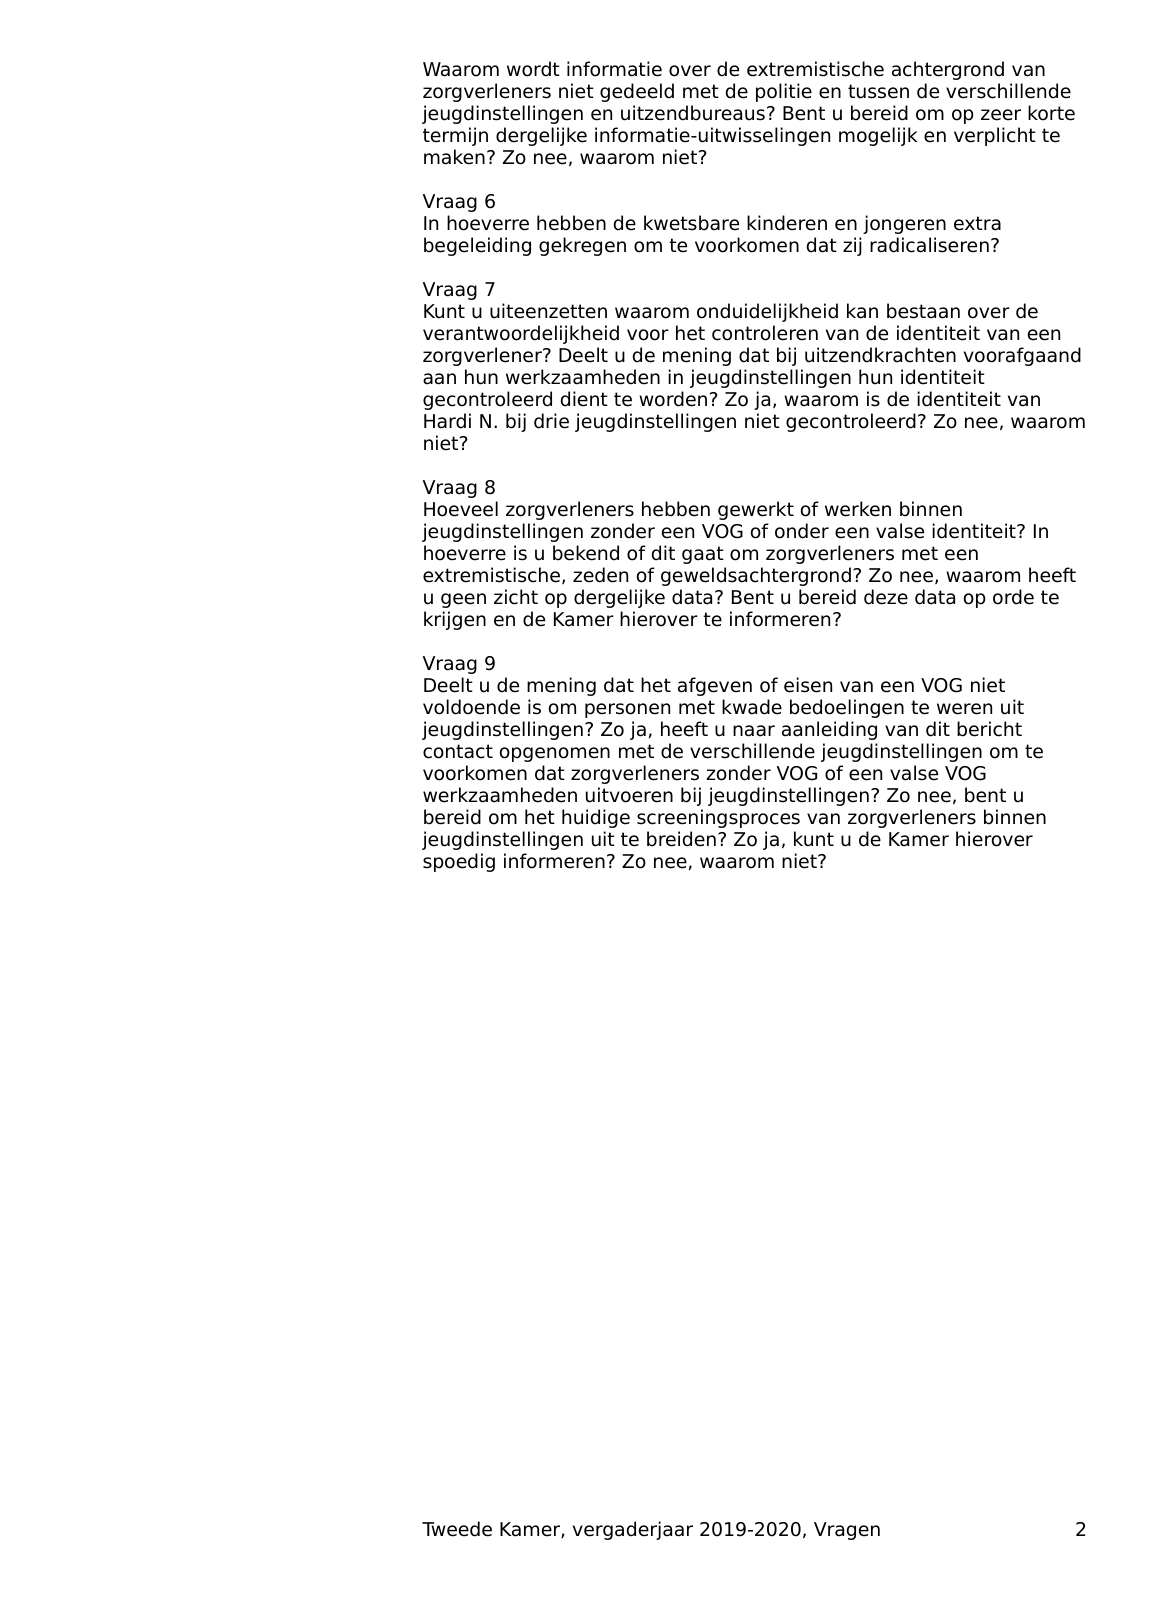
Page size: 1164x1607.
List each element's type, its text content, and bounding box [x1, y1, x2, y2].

text Deelt u de mening dat het afgeven of eisen van een VOG niet voldoende is om personen met kwade bedoelingen te weren uit jeugdinstellingen? Zo ja, heeft u naar aanleiding van dit bericht contact opgenomen met de verschillende jeugdinstellingen om te voorkomen dat zorgverleners zonder VOG of een valse VOG werkzaamheden uitvoeren bij jeugdinstellingen? Zo nee, bent u bereid om het huidige screeningsproces van zorgverleners binnen jeugdinstellingen uit te breiden? Zo ja, kunt u de Kamer hierover spoedig informeren? Zo nee, waarom niet? [422, 675, 1087, 873]
text Vraag 7 [422, 279, 1087, 301]
text Vraag 9 [422, 653, 1087, 675]
text Kunt u uiteenzetten waarom onduidelijkheid kan bestaan over de verantwoordelijkheid voor het controleren van de identiteit van een zorgverlener? Deelt u de mening dat bij uitzendkrachten voorafgaand aan hun werkzaamheden in jeugdinstellingen hun identiteit gecontroleerd dient te worden? Zo ja, waarom is de identiteit van Hardi N. bij drie jeugdinstellingen niet gecontroleerd? Zo nee, waarom niet? [422, 301, 1087, 455]
text Waarom wordt informatie over de extremistische achtergrond van zorgverleners niet gedeeld met de politie en tussen de verschillende jeugdinstellingen en uitzendbureaus? Bent u bereid om op zeer korte termijn dergelijke informatie-uitwisselingen mogelijk en verplicht te maken? Zo nee, waarom niet? [422, 59, 1087, 169]
text Vraag 6 [422, 191, 1087, 213]
text In hoeverre hebben de kwetsbare kinderen en jongeren extra begeleiding gekregen om te voorkomen dat zij radicaliseren? [422, 213, 1087, 257]
text Hoeveel zorgverleners hebben gewerkt of werken binnen jeugdinstellingen zonder een VOG of onder een valse identiteit? In hoeverre is u bekend of dit gaat om zorgverleners met een extremistische, zeden of geweldsachtergrond? Zo nee, waarom heeft u geen zicht op dergelijke data? Bent u bereid deze data op orde te krijgen en de Kamer hierover te informeren? [422, 499, 1087, 631]
text Vraag 8 [422, 477, 1087, 499]
